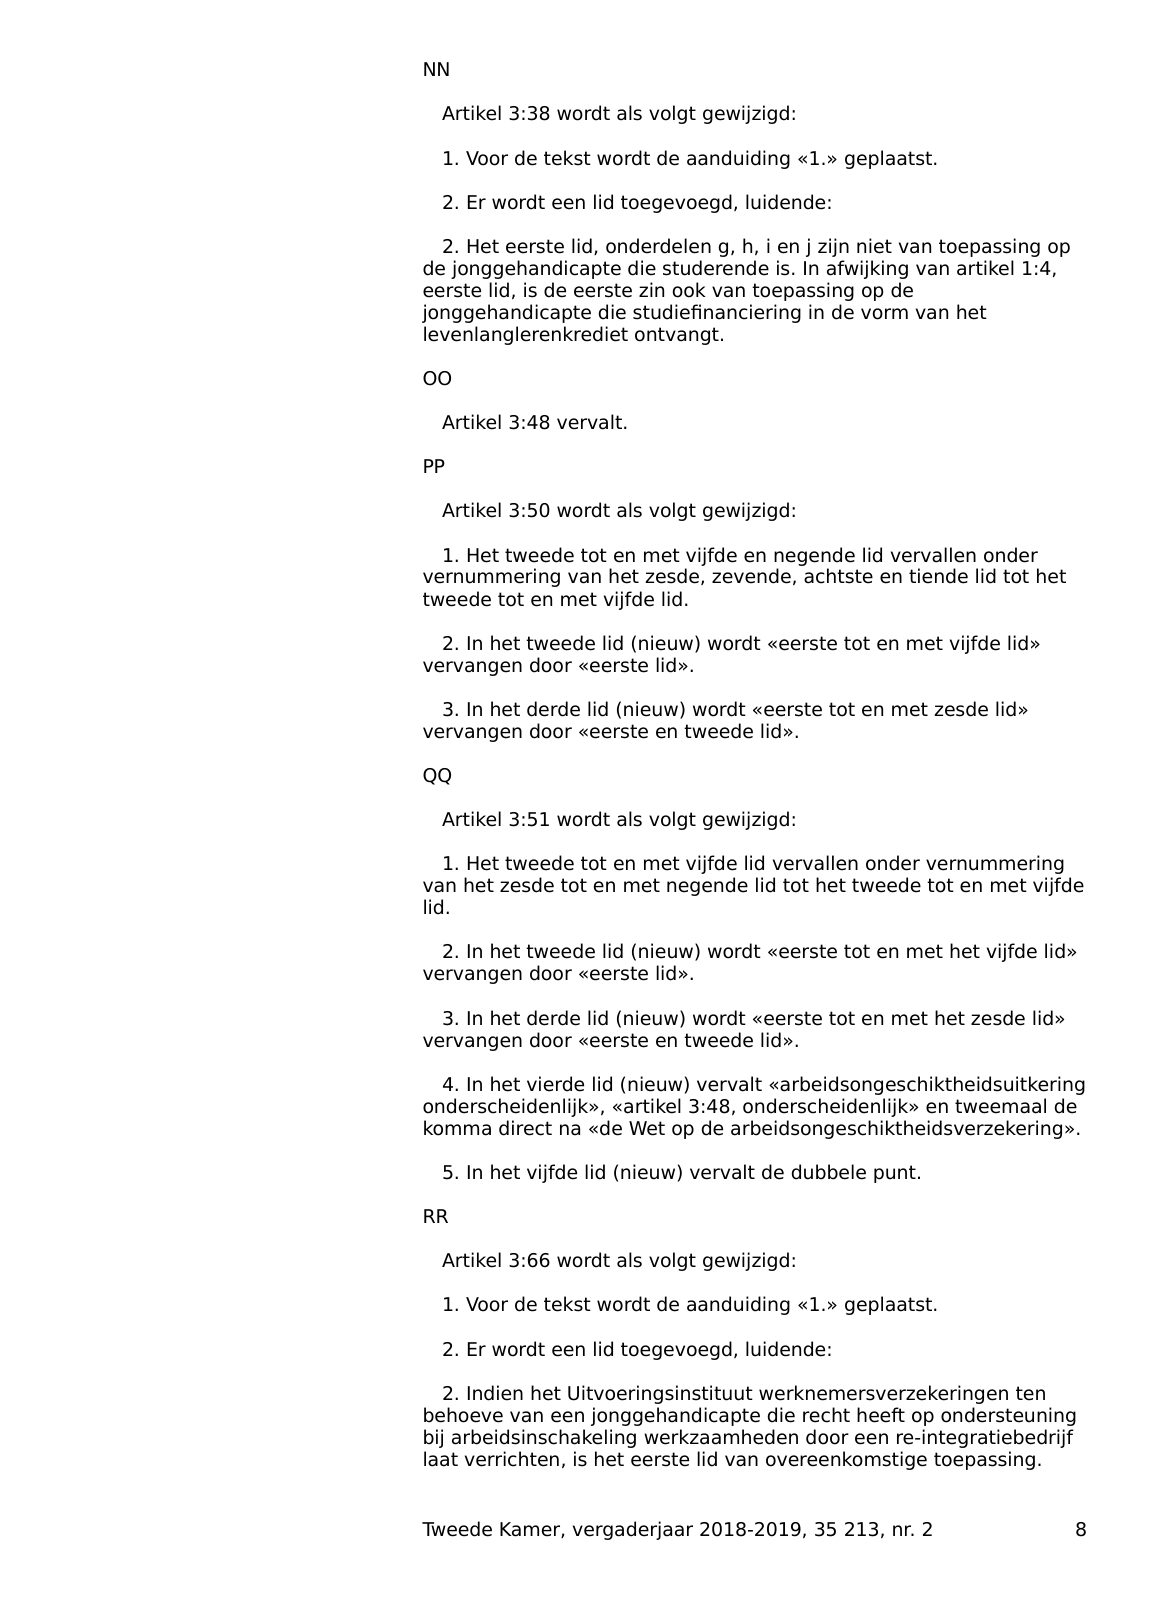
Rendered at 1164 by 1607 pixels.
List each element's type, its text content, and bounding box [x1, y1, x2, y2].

text 2. Indien het Uitvoeringsinstituut werknemersverzekeringen ten behoeve van een jonggehandicapte die recht heeft op ondersteuning bij arbeidsinschakeling werkzaamheden door een re-integratiebedrijf laat verrichten, is het eerste lid van overeenkomstige toepassing. [422, 1383, 1087, 1471]
text Artikel 3:38 wordt als volgt gewijzigd: [422, 103, 1087, 125]
text QQ [422, 765, 1087, 787]
text NN [422, 59, 1087, 81]
text Artikel 3:48 vervalt. [422, 412, 1087, 434]
text Artikel 3:51 wordt als volgt gewijzigd: [422, 809, 1087, 831]
text 2. In het tweede lid (nieuw) wordt «eerste tot en met vijfde lid» vervangen door «eerste lid». [422, 633, 1087, 677]
text 5. In het vijfde lid (nieuw) vervalt de dubbele punt. [422, 1162, 1087, 1184]
text Artikel 3:66 wordt als volgt gewijzigd: [422, 1250, 1087, 1272]
text 1. Voor de tekst wordt de aanduiding «1.» geplaatst. [422, 1294, 1087, 1316]
text 2. Het eerste lid, onderdelen g, h, i en j zijn niet van toepassing op de jonggehandicapte die studerende is. In afwijking van artikel 1:4, eerste lid, is de eerste zin ook van toepassing op de jonggehandicapte die studiefinanciering in de vorm van het levenlanglerenkrediet ontvangt. [422, 236, 1087, 346]
text 2. Er wordt een lid toegevoegd, luidende: [422, 1338, 1087, 1360]
text 3. In het derde lid (nieuw) wordt «eerste tot en met het zesde lid» vervangen door «eerste en tweede lid». [422, 1007, 1087, 1051]
text OO [422, 368, 1087, 390]
text 1. Voor de tekst wordt de aanduiding «1.» geplaatst. [422, 147, 1087, 169]
text 3. In het derde lid (nieuw) wordt «eerste tot en met zesde lid» vervangen door «eerste en tweede lid». [422, 699, 1087, 743]
text RR [422, 1206, 1087, 1228]
text 2. Er wordt een lid toegevoegd, luidende: [422, 192, 1087, 213]
text 2. In het tweede lid (nieuw) wordt «eerste tot en met het vijfde lid» vervangen door «eerste lid». [422, 941, 1087, 985]
text PP [422, 456, 1087, 478]
text 4. In het vierde lid (nieuw) vervalt «arbeidsongeschiktheidsuitkering onderscheidenlijk», «artikel 3:48, onderscheidenlijk» en tweemaal de komma direct na «de Wet op de arbeidsongeschiktheidsverzekering». [422, 1074, 1087, 1139]
text 1. Het tweede tot en met vijfde en negende lid vervallen onder vernummering van het zesde, zevende, achtste en tiende lid tot het tweede tot en met vijfde lid. [422, 544, 1087, 610]
text Artikel 3:50 wordt als volgt gewijzigd: [422, 500, 1087, 522]
text 1. Het tweede tot en met vijfde lid vervallen onder vernummering van het zesde tot en met negende lid tot het tweede tot en met vijfde lid. [422, 853, 1087, 919]
